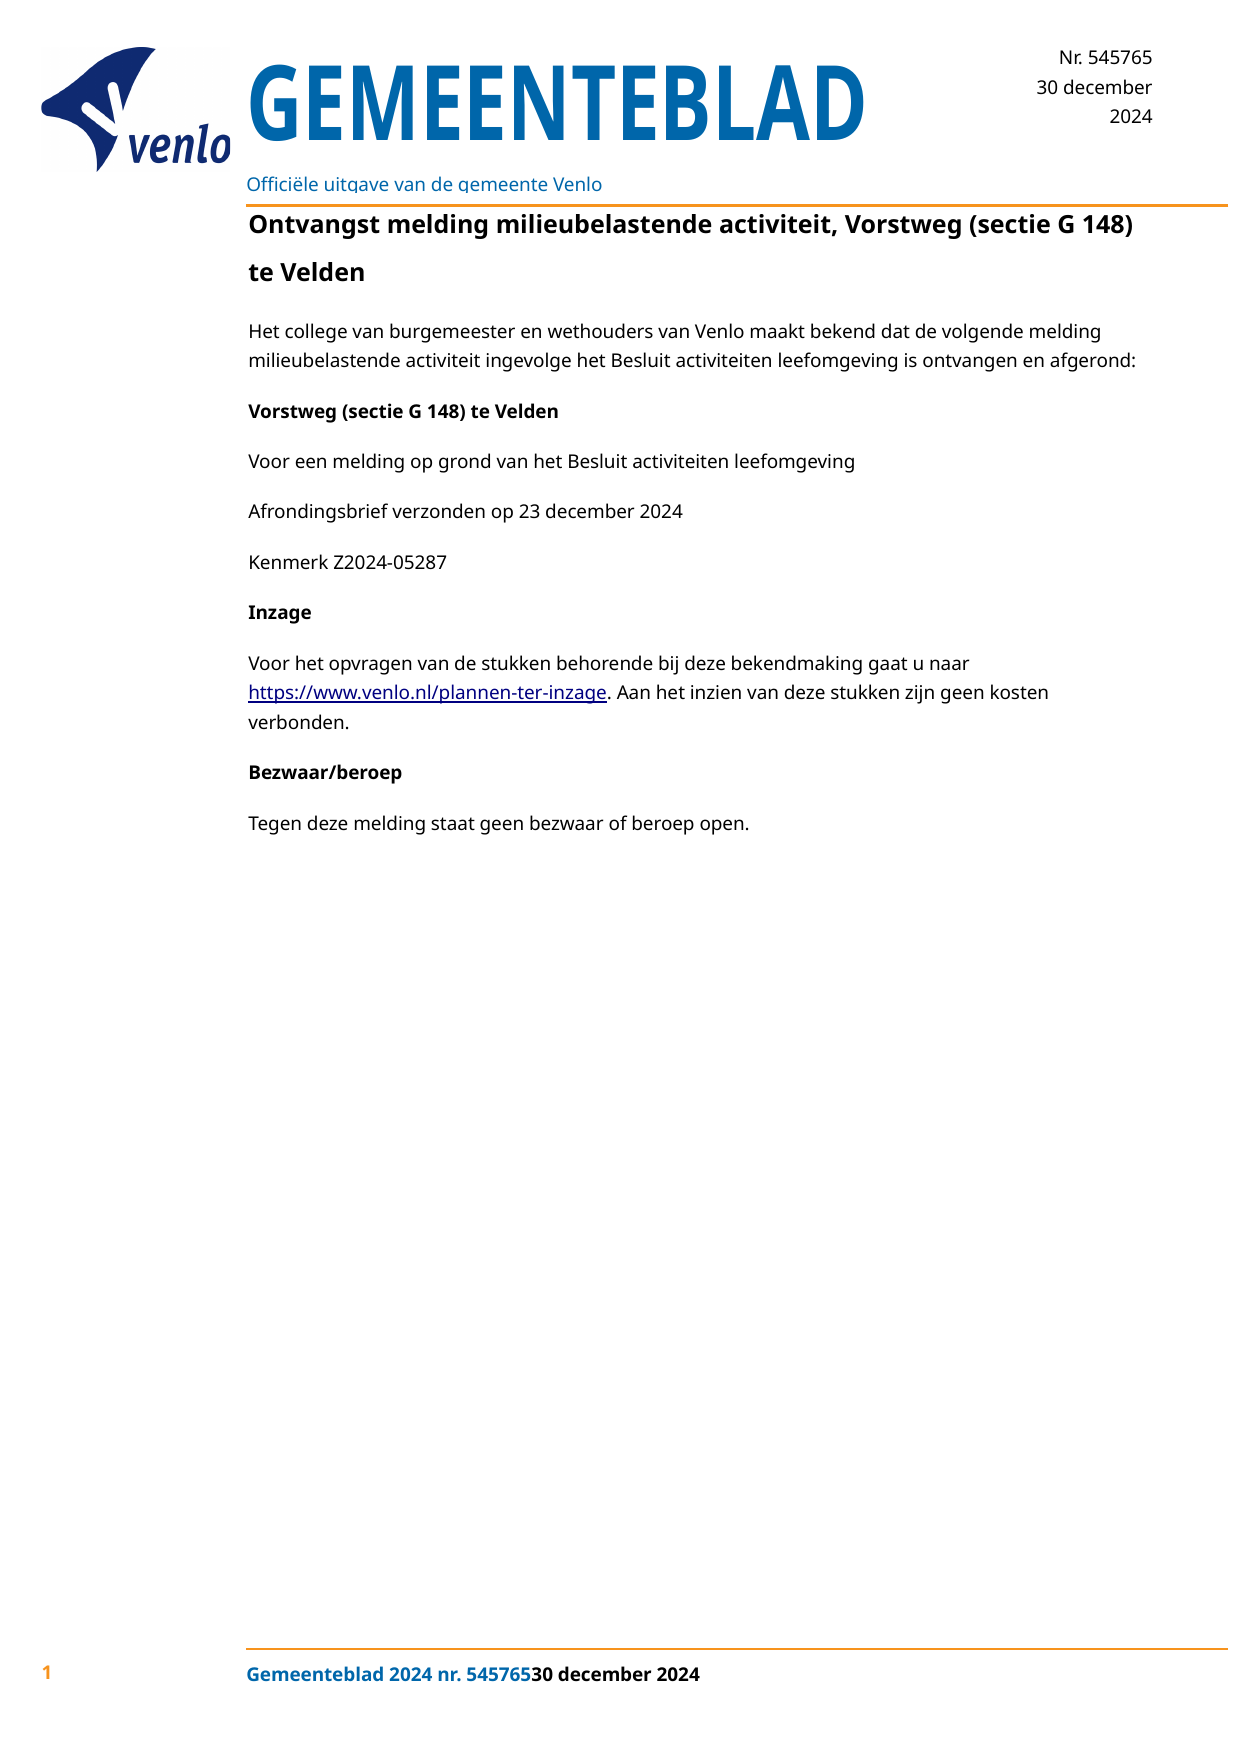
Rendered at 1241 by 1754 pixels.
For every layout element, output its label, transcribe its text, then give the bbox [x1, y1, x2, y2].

text Bezwaar/beroep [248, 759, 1152, 785]
text Voor een melding op grond van het Besluit activiteiten leefomgeving [248, 448, 1152, 474]
text Inzage [248, 599, 1152, 625]
text Afrondingsbrief verzonden op 23 december 2024 [248, 499, 1152, 524]
text Ontvangst melding milieubelastende activiteit, Vorstweg (sectie G 148) te Velden [248, 207, 1152, 288]
picture [41, 47, 231, 172]
text Het college van burgemeester en wethouders van Venlo maakt bekend dat de volgende melding milieubelastende activiteit ingevolge het Besluit activiteiten leefomgeving is ontvangen en afgerond: [248, 318, 1152, 373]
text Voor het opvragen van de stukken behorende bij deze bekendmaking gaat u naar https://www.venlo.nl/plannen-ter-inzage. Aan het inzien van deze stukken zijn geen kosten verbonden. [248, 650, 1152, 735]
text Vorstweg (sectie G 148) te Velden [248, 398, 1152, 424]
text Kenmerk Z2024-05287 [248, 549, 1152, 575]
text Tegen deze melding staat geen bezwaar of beroep open. [248, 810, 1152, 836]
